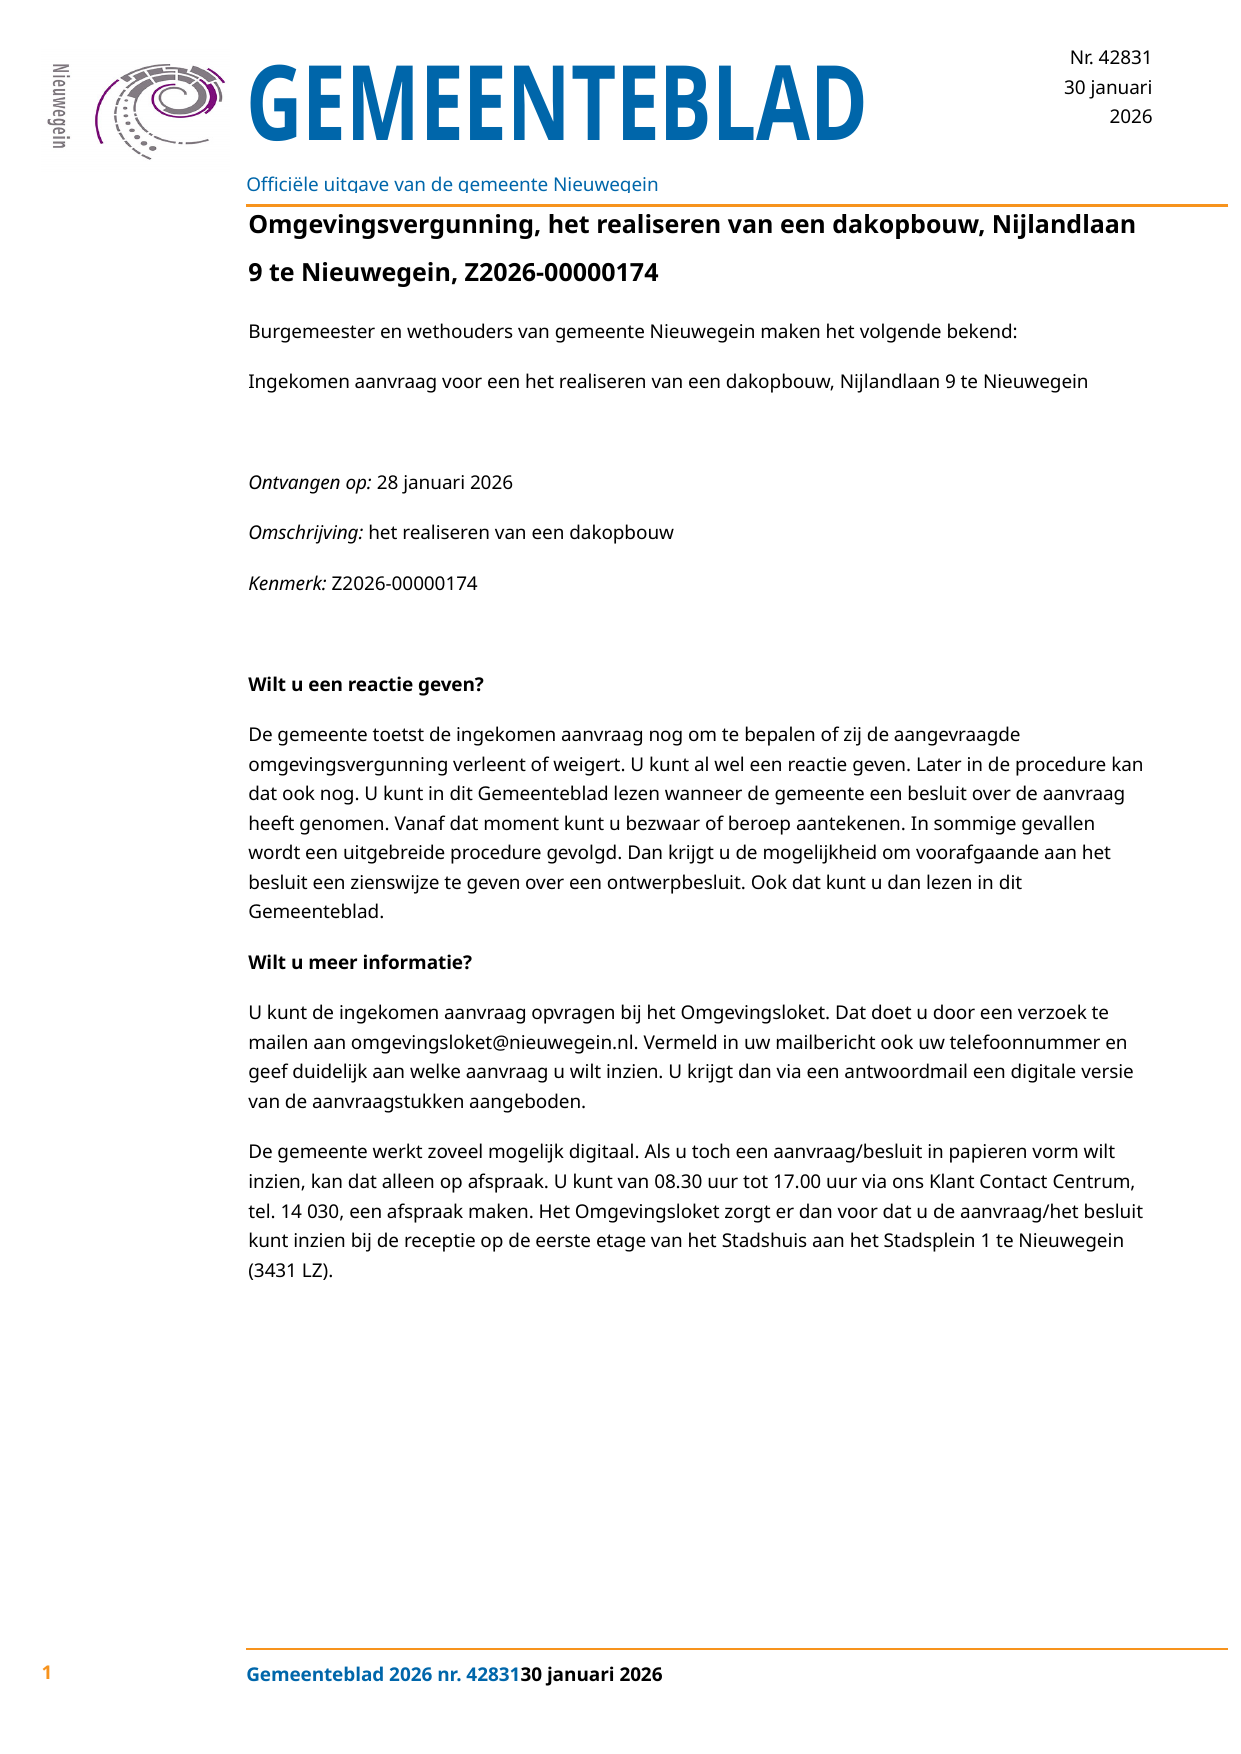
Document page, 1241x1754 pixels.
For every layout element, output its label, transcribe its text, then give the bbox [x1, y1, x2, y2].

text U kunt de ingekomen aanvraag opvragen bij het Omgevingsloket. Dat doet u door een verzoek te mailen aan omgevingsloket@nieuwegein.nl. Vermeld in uw mailbericht ook uw telefoonnummer en geef duidelijk aan welke aanvraag u wilt inzien. U krijgt dan via een antwoordmail een digitale versie van de aanvraagstukken aangeboden. [248, 999, 1152, 1114]
text Ontvangen op: 28 januari 2026 [248, 469, 1152, 495]
text Wilt u meer informatie? [248, 949, 1152, 975]
text Kenmerk: Z2026-00000174 [248, 570, 1152, 596]
text De gemeente toetst de ingekomen aanvraag nog om te bepalen of zij de aangevraagde omgevingsvergunning verleent of weigert. U kunt al wel een reactie geven. Later in de procedure kan dat ook nog. U kunt in dit Gemeenteblad lezen wanneer de gemeente een besluit over de aanvraag heeft genomen. Vanaf dat moment kunt u bezwaar of beroep aantekenen. In sommige gevallen wordt een uitgebreide procedure gevolgd. Dan krijgt u de mogelijkheid om voorafgaande aan het besluit een zienswijze te geven over een ontwerpbesluit. Ook dat kunt u dan lezen in dit Gemeenteblad. [248, 721, 1152, 924]
text Omgevingsvergunning, het realiseren van een dakopbouw, Nijlandlaan 9 te Nieuwegein, Z2026-00000174 [248, 207, 1152, 288]
text Burgemeester en wethouders van gemeente Nieuwegein maken het volgende bekend: [248, 318, 1152, 344]
picture [41, 47, 231, 172]
text Wilt u een reactie geven? [248, 671, 1152, 697]
text Omschrijving: het realiseren van een dakopbouw [248, 519, 1152, 545]
text De gemeente werkt zoveel mogelijk digitaal. Als u toch een aanvraag/besluit in papieren vorm wilt inzien, kan dat alleen op afspraak. U kunt van 08.30 uur tot 17.00 uur via ons Klant Contact Centrum, tel. 14 030, een afspraak maken. Het Omgevingsloket zorgt er dan voor dat u de aanvraag/het besluit kunt inzien bij de receptie op de eerste etage van het Stadshuis aan het Stadsplein 1 te Nieuwegein (3431 LZ). [248, 1139, 1152, 1283]
text Ingekomen aanvraag voor een het realiseren van een dakopbouw, Nijlandlaan 9 te Nieuwegein [248, 368, 1152, 394]
